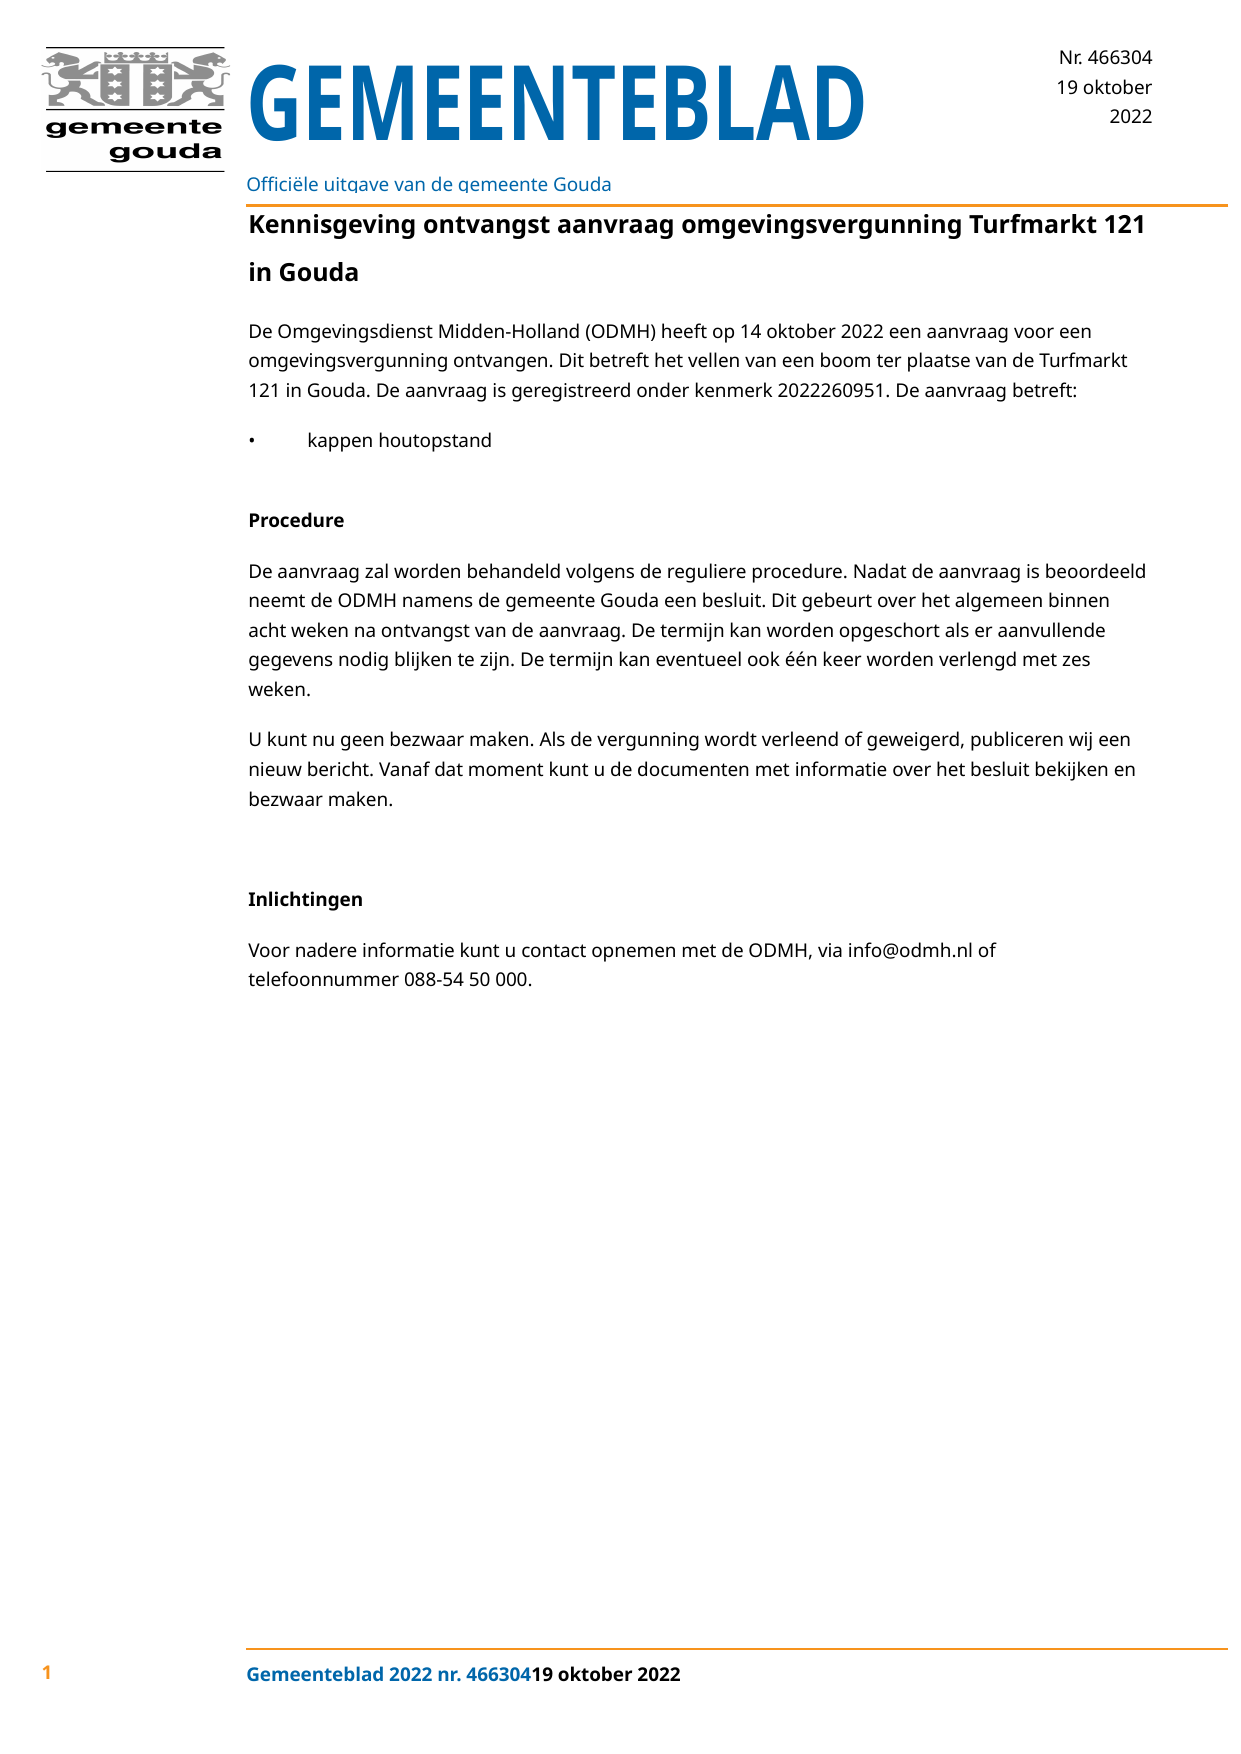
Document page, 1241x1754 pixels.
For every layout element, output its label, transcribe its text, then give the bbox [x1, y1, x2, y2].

picture [41, 47, 231, 172]
text Inlichtingen [248, 887, 1152, 912]
text De aanvraag zal worden behandeld volgens de reguliere procedure. Nadat de aanvraag is beoordeeld neemt de ODMH namens de gemeente Gouda een besluit. Dit gebeurt over het algemeen binnen acht weken na ontvangst van de aanvraag. De termijn kan worden opgeschort als er aanvullende gegevens nodig blijken te zijn. De termijn kan eventueel ook één keer worden verlengd met zes weken. [248, 558, 1152, 702]
text De Omgevingsdienst Midden-Holland (ODMH) heeft op 14 oktober 2022 een aanvraag voor een omgevingsvergunning ontvangen. Dit betreft het vellen van een boom ter plaatse van de Turfmarkt 121 in Gouda. De aanvraag is geregistreerd onder kenmerk 2022260951. De aanvraag betreft: [248, 318, 1152, 403]
text U kunt nu geen bezwaar maken. Als de vergunning wordt verleend of geweigerd, publiceren wij een nieuw bericht. Vanaf dat moment kunt u de documenten met informatie over het besluit bekijken en bezwaar maken. [248, 727, 1152, 812]
text Voor nadere informatie kunt u contact opnemen met de ODMH, via info@odmh.nl of telefoonnummer 088-54 50 000. [248, 937, 1152, 992]
text Procedure [248, 507, 1152, 533]
text Kennisgeving ontvangst aanvraag omgevingsvergunning Turfmarkt 121 in Gouda [248, 207, 1152, 288]
list kappen houtopstand [248, 427, 1152, 453]
